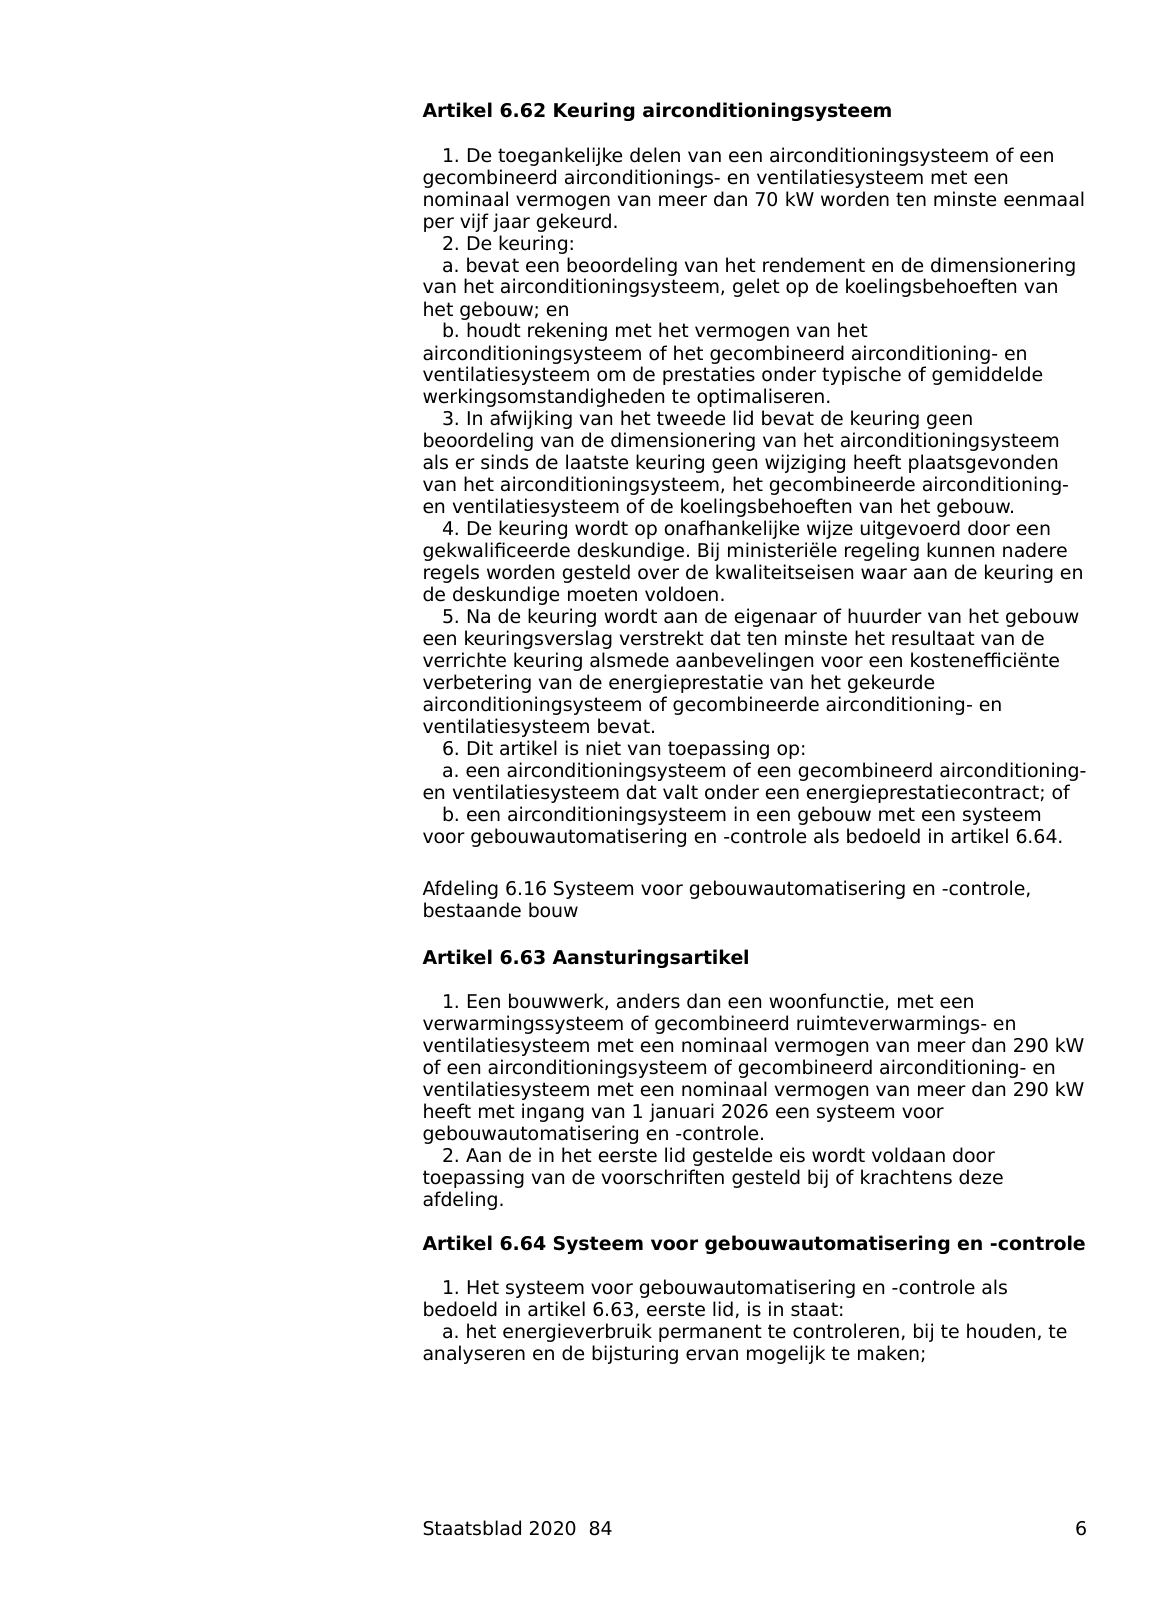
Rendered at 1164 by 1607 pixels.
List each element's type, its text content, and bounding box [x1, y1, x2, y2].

text a. het energieverbruik permanent te controleren, bij te houden, te analyseren en de bijsturing ervan mogelijk te maken; [422, 1321, 1087, 1365]
text b. houdt rekening met het vermogen van het airconditioningsysteem of het gecombineerd airconditioning- en ventilatiesysteem om de prestaties onder typische of gemiddelde werkingsomstandigheden te optimaliseren. [422, 320, 1087, 408]
text 5. Na de keuring wordt aan de eigenaar of huurder van het gebouw een keuringsverslag verstrekt dat ten minste het resultaat van de verrichte keuring alsmede aanbevelingen voor een kostenefficiënte verbetering van de energieprestatie van het gekeurde airconditioningsysteem of gecombineerde airconditioning- en ventilatiesysteem bevat. [422, 606, 1087, 738]
subtitle Afdeling 6.16 Systeem voor gebouwautomatisering en -controle, bestaande bouw [422, 878, 1087, 922]
subtitle Artikel 6.62 Keuring airconditioningsysteem [422, 100, 1087, 122]
subtitle Artikel 6.63 Aansturingsartikel [422, 947, 1087, 969]
subtitle Artikel 6.64 Systeem voor gebouwautomatisering en -controle [422, 1233, 1087, 1255]
text 1. Het systeem voor gebouwautomatisering en -controle als bedoeld in artikel 6.63, eerste lid, is in staat: [422, 1277, 1087, 1321]
text b. een airconditioningsysteem in een gebouw met een systeem voor gebouwautomatisering en -controle als bedoeld in artikel 6.64. [422, 804, 1087, 848]
text 6. Dit artikel is niet van toepassing op: [422, 738, 1087, 760]
text a. bevat een beoordeling van het rendement en de dimensionering van het airconditioningsysteem, gelet op de koelingsbehoeften van het gebouw; en [422, 254, 1087, 320]
text 4. De keuring wordt op onafhankelijke wijze uitgevoerd door een gekwalificeerde deskundige. Bij ministeriële regeling kunnen nadere regels worden gesteld over de kwaliteitseisen waar aan de keuring en de deskundige moeten voldoen. [422, 518, 1087, 606]
text 2. Aan de in het eerste lid gestelde eis wordt voldaan door toepassing van de voorschriften gesteld bij of krachtens deze afdeling. [422, 1145, 1087, 1211]
text a. een airconditioningsysteem of een gecombineerd airconditioning- en ventilatiesysteem dat valt onder een energieprestatiecontract; of [422, 760, 1087, 804]
text 2. De keuring: [422, 232, 1087, 254]
text 1. De toegankelijke delen van een airconditioningsysteem of een gecombineerd airconditionings- en ventilatiesysteem met een nominaal vermogen van meer dan 70 kW worden ten minste eenmaal per vijf jaar gekeurd. [422, 144, 1087, 232]
text 1. Een bouwwerk, anders dan een woonfunctie, met een verwarmingssysteem of gecombineerd ruimteverwarmings- en ventilatiesysteem met een nominaal vermogen van meer dan 290 kW of een airconditioningsysteem of gecombineerd airconditioning- en ventilatiesysteem met een nominaal vermogen van meer dan 290 kW heeft met ingang van 1 januari 2026 een systeem voor gebouwautomatisering en -controle. [422, 991, 1087, 1145]
text 3. In afwijking van het tweede lid bevat de keuring geen beoordeling van de dimensionering van het airconditioningsysteem als er sinds de laatste keuring geen wijziging heeft plaatsgevonden van het airconditioningsysteem, het gecombineerde airconditioning- en ventilatiesysteem of de koelingsbehoeften van het gebouw. [422, 408, 1087, 518]
